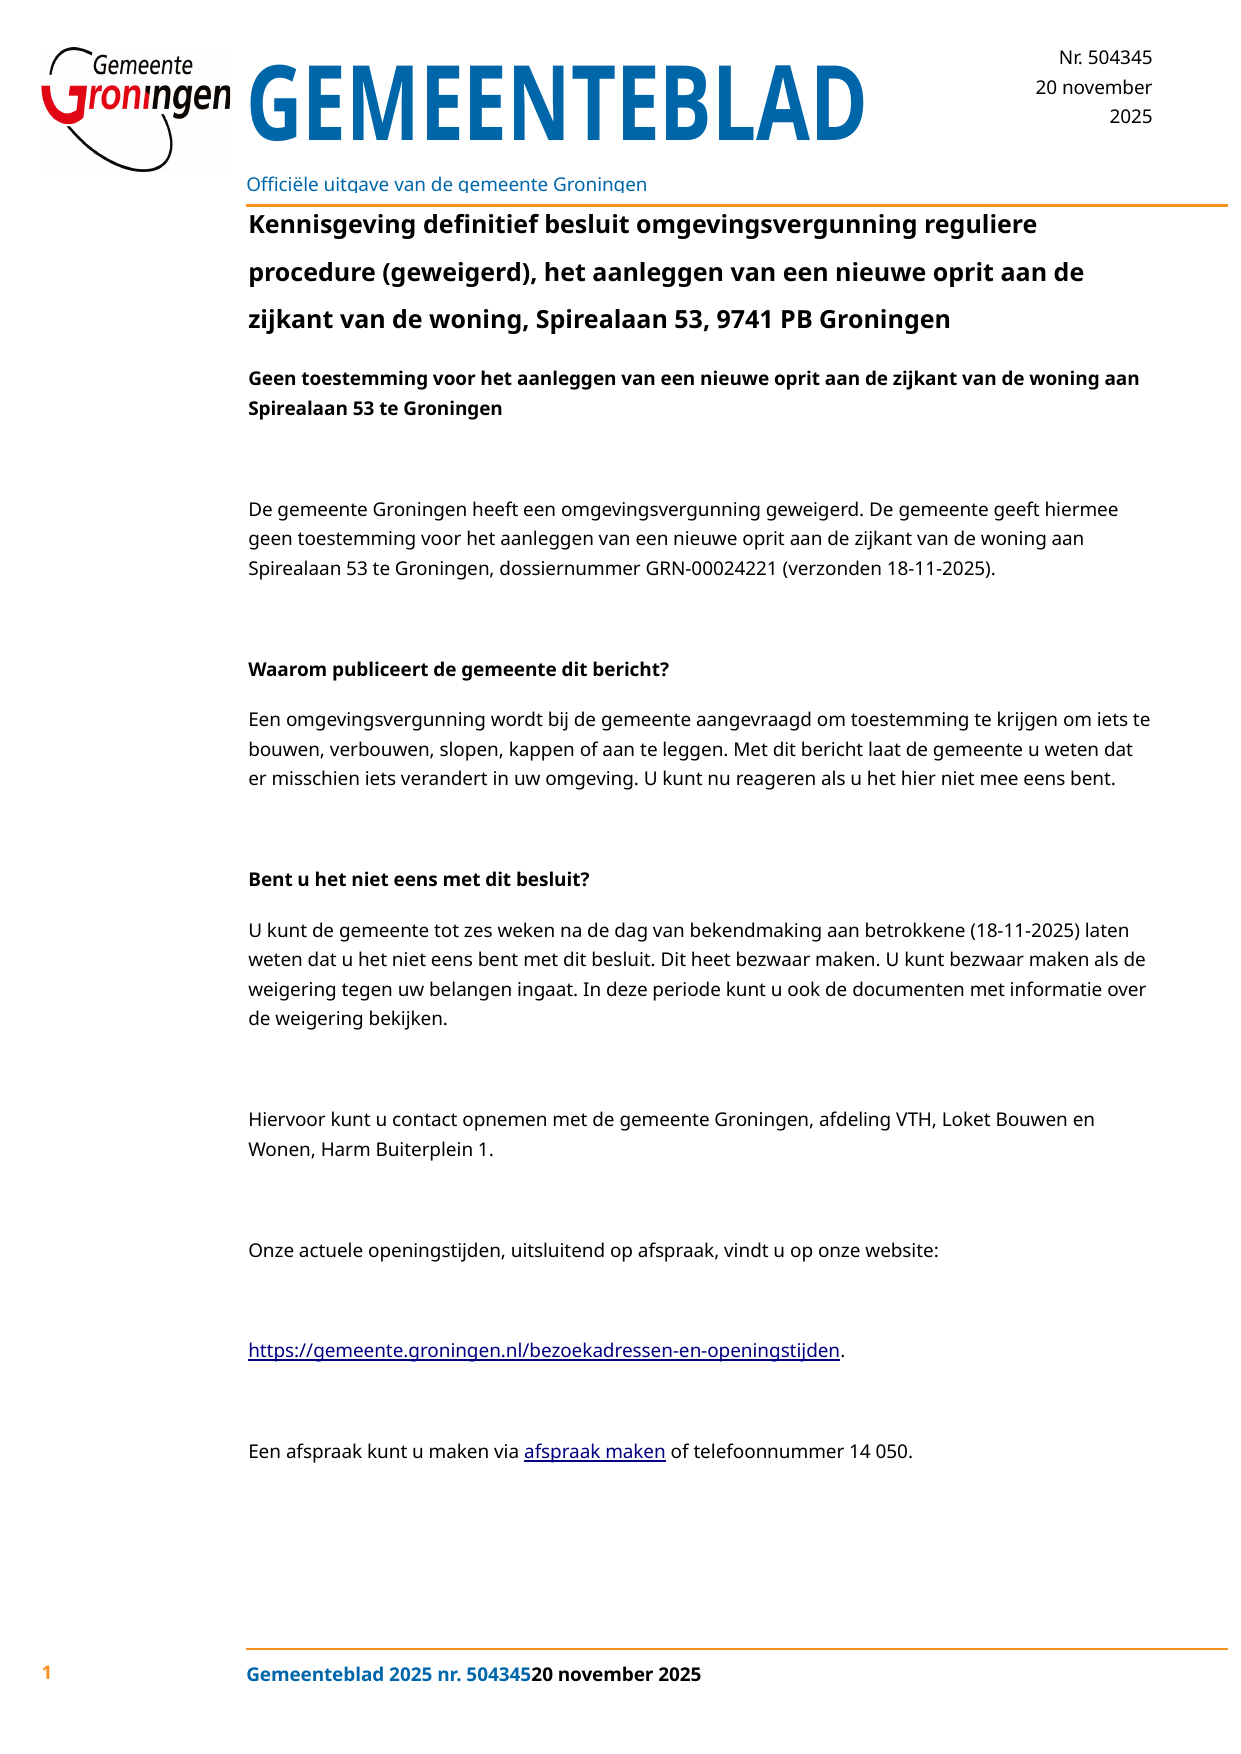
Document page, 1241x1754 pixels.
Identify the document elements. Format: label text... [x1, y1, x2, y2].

text Kennisgeving definitief besluit omgevingsvergunning reguliere procedure (geweigerd), het aanleggen van een nieuwe oprit aan de zijkant van de woning, Spirealaan 53, 9741 PB Groningen [248, 207, 1152, 336]
text Hiervoor kunt u contact opnemen met de gemeente Groningen, afdeling VTH, Loket Bouwen en Wonen, Harm Buiterplein 1. [248, 1106, 1152, 1162]
text Geen toestemming voor het aanleggen van een nieuwe oprit aan de zijkant van de woning aan Spirealaan 53 te Groningen [248, 366, 1152, 421]
picture [41, 47, 231, 172]
text De gemeente Groningen heeft een omgevingsvergunning geweigerd. De gemeente geeft hiermee geen toestemming voor het aanleggen van een nieuwe oprit aan de zijkant van de woning aan Spirealaan 53 te Groningen, dossiernummer GRN-00024221 (verzonden 18-11-2025). [248, 496, 1152, 581]
text Onze actuele openingstijden, uitsluitend op afspraak, vindt u op onze website: [248, 1237, 1152, 1262]
text U kunt de gemeente tot zes weken na de dag van bekendmaking aan betrokkene (18-11-2025) laten weten dat u het niet eens bent met dit besluit. Dit heet bezwaar maken. U kunt bezwaar maken als de weigering tegen uw belangen ingaat. In deze periode kunt u ook de documenten met informatie over de weigering bekijken. [248, 917, 1152, 1031]
text Waarom publiceert de gemeente dit bericht? [248, 656, 1152, 682]
text Bent u het niet eens met dit besluit? [248, 866, 1152, 892]
text Een omgevingsvergunning wordt bij de gemeente aangevraagd om toestemming te krijgen om iets te bouwen, verbouwen, slopen, kappen of aan te leggen. Met dit bericht laat de gemeente u weten dat er misschien iets verandert in uw omgeving. U kunt nu reageren als u het hier niet mee eens bent. [248, 706, 1152, 791]
text https://gemeente.groningen.nl/bezoekadressen-en-openingstijden. [248, 1338, 1152, 1363]
text Een afspraak kunt u maken via afspraak maken of telefoonnummer 14 050. [248, 1438, 1152, 1464]
